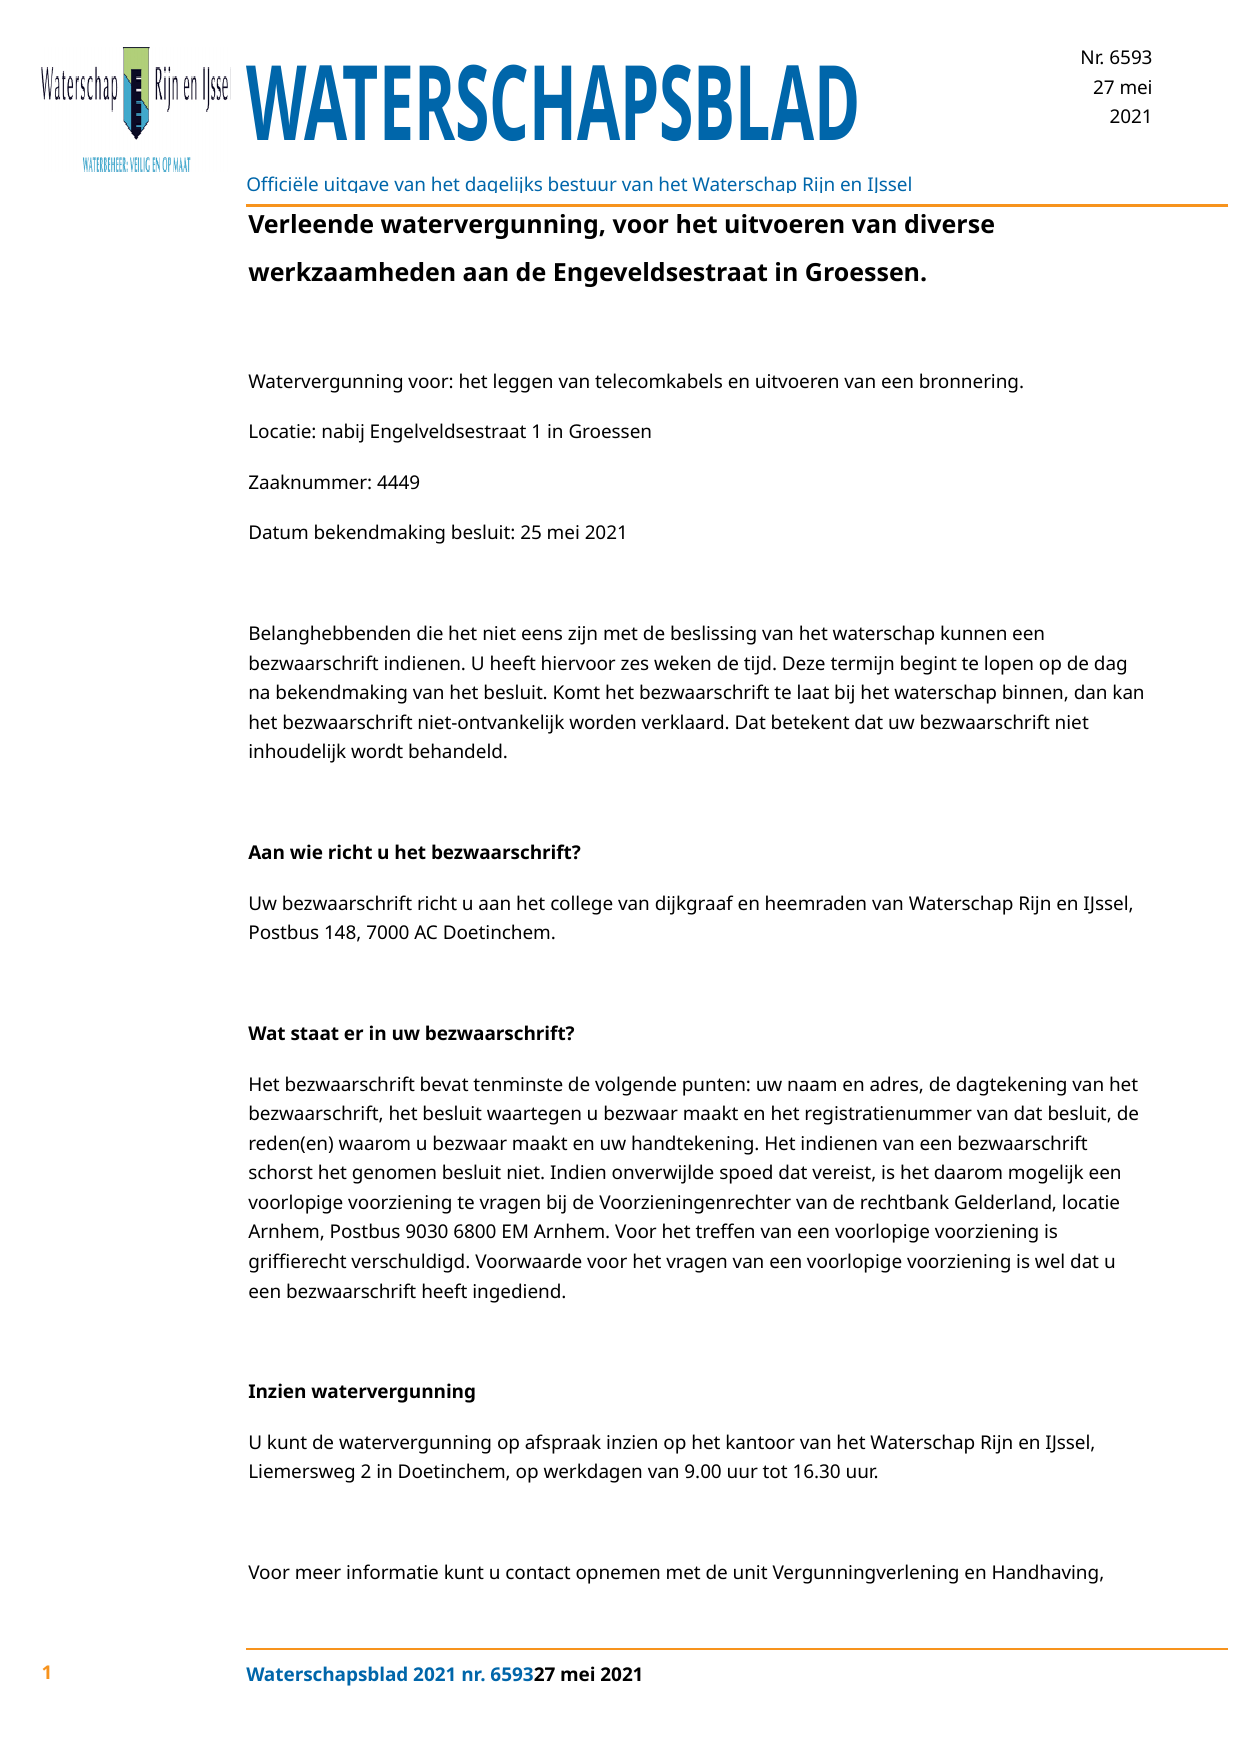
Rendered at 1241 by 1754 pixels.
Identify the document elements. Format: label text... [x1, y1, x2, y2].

text Aan wie richt u het bezwaarschrift? [248, 839, 1152, 865]
text Zaaknummer: 4449 [248, 469, 1152, 495]
text Watervergunning voor: het leggen van telecomkabels en uitvoeren van een bronnering. [248, 368, 1152, 394]
text Verleende watervergunning, voor het uitvoeren van diverse werkzaamheden aan de Engeveldsestraat in Groessen. [248, 207, 1152, 288]
text Uw bezwaarschrift richt u aan het college van dijkgraaf en heemraden van Waterschap Rijn en IJssel, Postbus 148, 7000 AC Doetinchem. [248, 890, 1152, 945]
text Voor meer informatie kunt u contact opnemen met de unit Vergunningverlening en Handhaving, [248, 1559, 1152, 1585]
text Datum bekendmaking besluit: 25 mei 2021 [248, 519, 1152, 545]
text Wat staat er in uw bezwaarschrift? [248, 1020, 1152, 1046]
text Belanghebbenden die het niet eens zijn met de beslissing van het waterschap kunnen een bezwaarschrift indienen. U heeft hiervoor zes weken de tijd. Deze termijn begint te lopen op de dag na bekendmaking van het besluit. Komt het bezwaarschrift te laat bij het waterschap binnen, dan kan het bezwaarschrift niet-ontvankelijk worden verklaard. Dat betekent dat uw bezwaarschrift niet inhoudelijk wordt behandeld. [248, 620, 1152, 764]
picture [41, 47, 231, 172]
text U kunt de watervergunning op afspraak inzien op het kantoor van het Waterschap Rijn en IJssel, Liemersweg 2 in Doetinchem, op werkdagen van 9.00 uur tot 16.30 uur. [248, 1429, 1152, 1484]
text Locatie: nabij Engelveldsestraat 1 in Groessen [248, 419, 1152, 444]
text Inzien watervergunning [248, 1379, 1152, 1404]
text Het bezwaarschrift bevat tenminste de volgende punten: uw naam en adres, de dagtekening van het bezwaarschrift, het besluit waartegen u bezwaar maakt en het registratienummer van dat besluit, de reden(en) waarom u bezwaar maakt en uw handtekening. Het indienen van een bezwaarschrift schorst het genomen besluit niet. Indien onverwijlde spoed dat vereist, is het daarom mogelijk een voorlopige voorziening te vragen bij de Voorzieningenrechter van de rechtbank Gelderland, locatie Arnhem, Postbus 9030 6800 EM Arnhem. Voor het treffen van een voorlopige voorziening is griffierecht verschuldigd. Voorwaarde voor het vragen van een voorlopige voorziening is wel dat u een bezwaarschrift heeft ingediend. [248, 1071, 1152, 1304]
